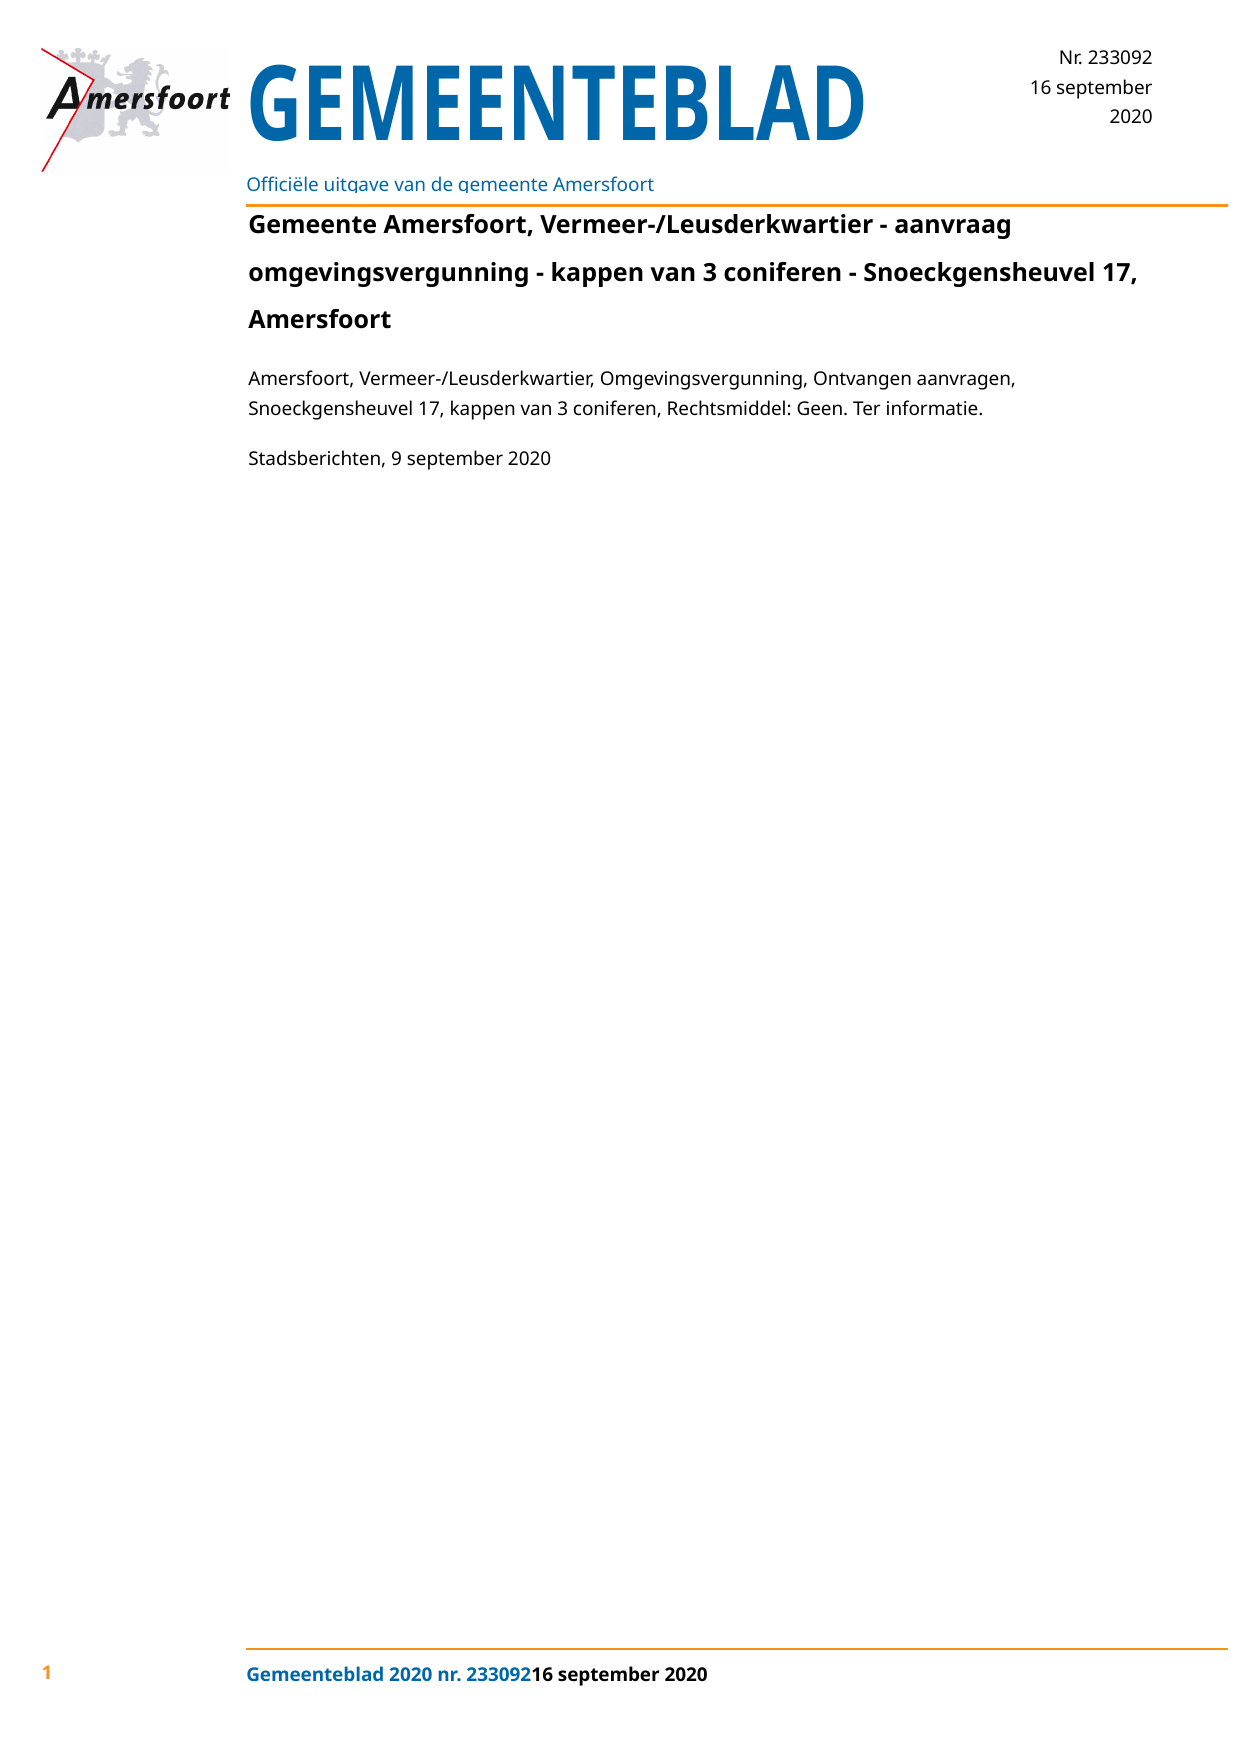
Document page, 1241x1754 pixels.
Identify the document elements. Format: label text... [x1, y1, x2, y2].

picture [41, 47, 231, 172]
text Amersfoort, Vermeer-/Leusderkwartier, Omgevingsvergunning, Ontvangen aanvragen, Snoeckgensheuvel 17, kappen van 3 coniferen, Rechtsmiddel: Geen. Ter informatie. [248, 366, 1152, 421]
text Stadsberichten, 9 september 2020 [248, 446, 1152, 471]
text Gemeente Amersfoort, Vermeer-/Leusderkwartier - aanvraag omgevingsvergunning - kappen van 3 coniferen - Snoeckgensheuvel 17, Amersfoort [248, 207, 1152, 336]
